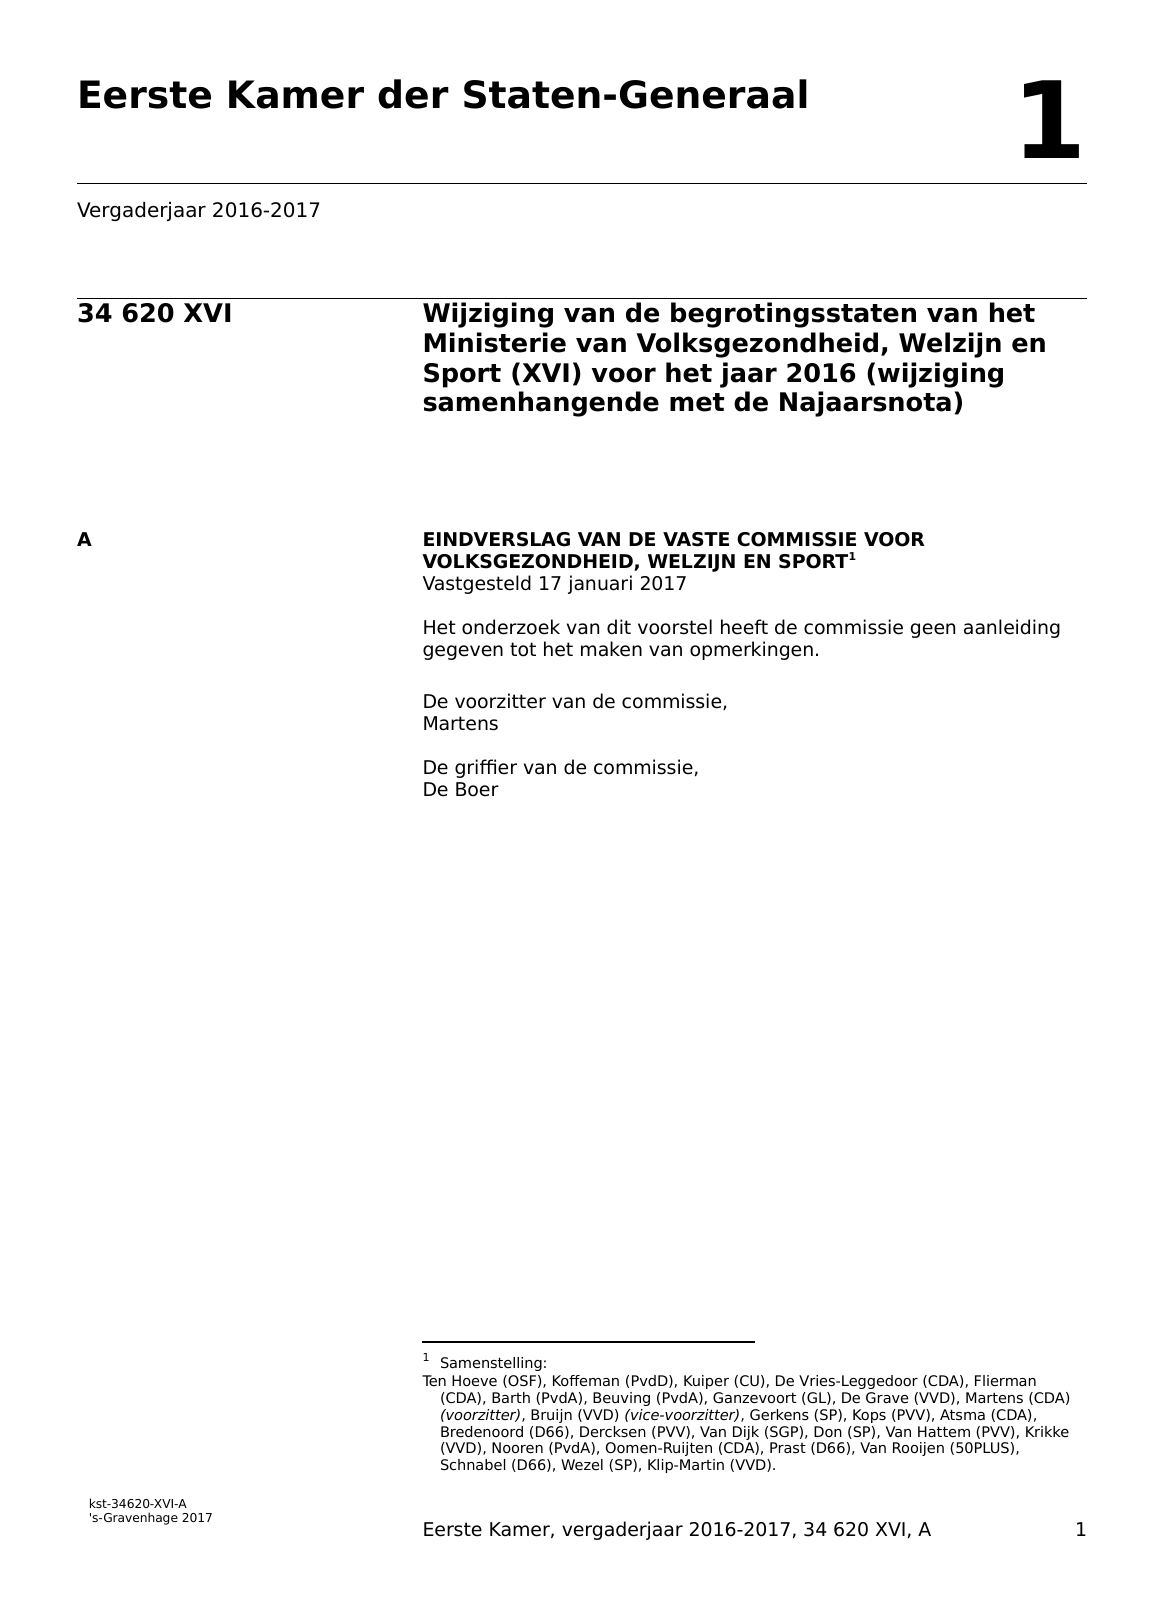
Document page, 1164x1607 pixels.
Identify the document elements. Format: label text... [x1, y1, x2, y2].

text De voorzitter van de commissie, Martens [422, 691, 1087, 735]
subtitle A EINDVERSLAG VAN DE VASTE COMMISSIE VOOR VOLKSGEZONDHEID, WELZIJN EN SPORT [77, 529, 1087, 573]
table_cell Vergaderjaar 2016-2017 [77, 184, 1087, 298]
text Vastgesteld 17 januari 2017 [422, 573, 1087, 595]
text Samenstelling: [422, 1351, 1087, 1373]
text Het onderzoek van dit voorstel heeft de commissie geen aanleiding gegeven tot het maken van opmerkingen. [422, 617, 1087, 661]
table_header 1 [886, 59, 1087, 183]
table_header Eerste Kamer der Staten-Generaal [77, 59, 886, 183]
text kst-34620-XVI-A [88, 1497, 323, 1511]
text 's-Gravenhage 2017 [88, 1511, 323, 1525]
text Ten Hoeve (OSF), Koffeman (PvdD), Kuiper (CU), De Vries-Leggedoor (CDA), Flierman (CDA), Barth (PvdA), Beuving (PvdA), Ganzevoort (GL), De Grave (VVD), Martens (CDA) (voorzitter), Bruijn (VVD) (vice-voorzitter), Gerkens (SP), Kops (PVV), Atsma (CDA), Bredenoord (D66), Dercksen (PVV), Van Dijk (SGP), Don (SP), Van Hattem (PVV), Krikke (VVD), Nooren (PvdA), Oomen-Ruijten (CDA), Prast (D66), Van Rooijen (50PLUS), Schnabel (D66), Wezel (SP), Klip-Martin (VVD). [422, 1373, 1087, 1474]
subtitle 34 620 XVI Wijziging van de begrotingsstaten van het Ministerie van Volksgezondheid, Welzijn en Sport (XVI) voor het jaar 2016 (wijziging samenhangende met de Najaarsnota) [77, 299, 1087, 418]
text De griffier van de commissie, De Boer [422, 757, 1087, 801]
